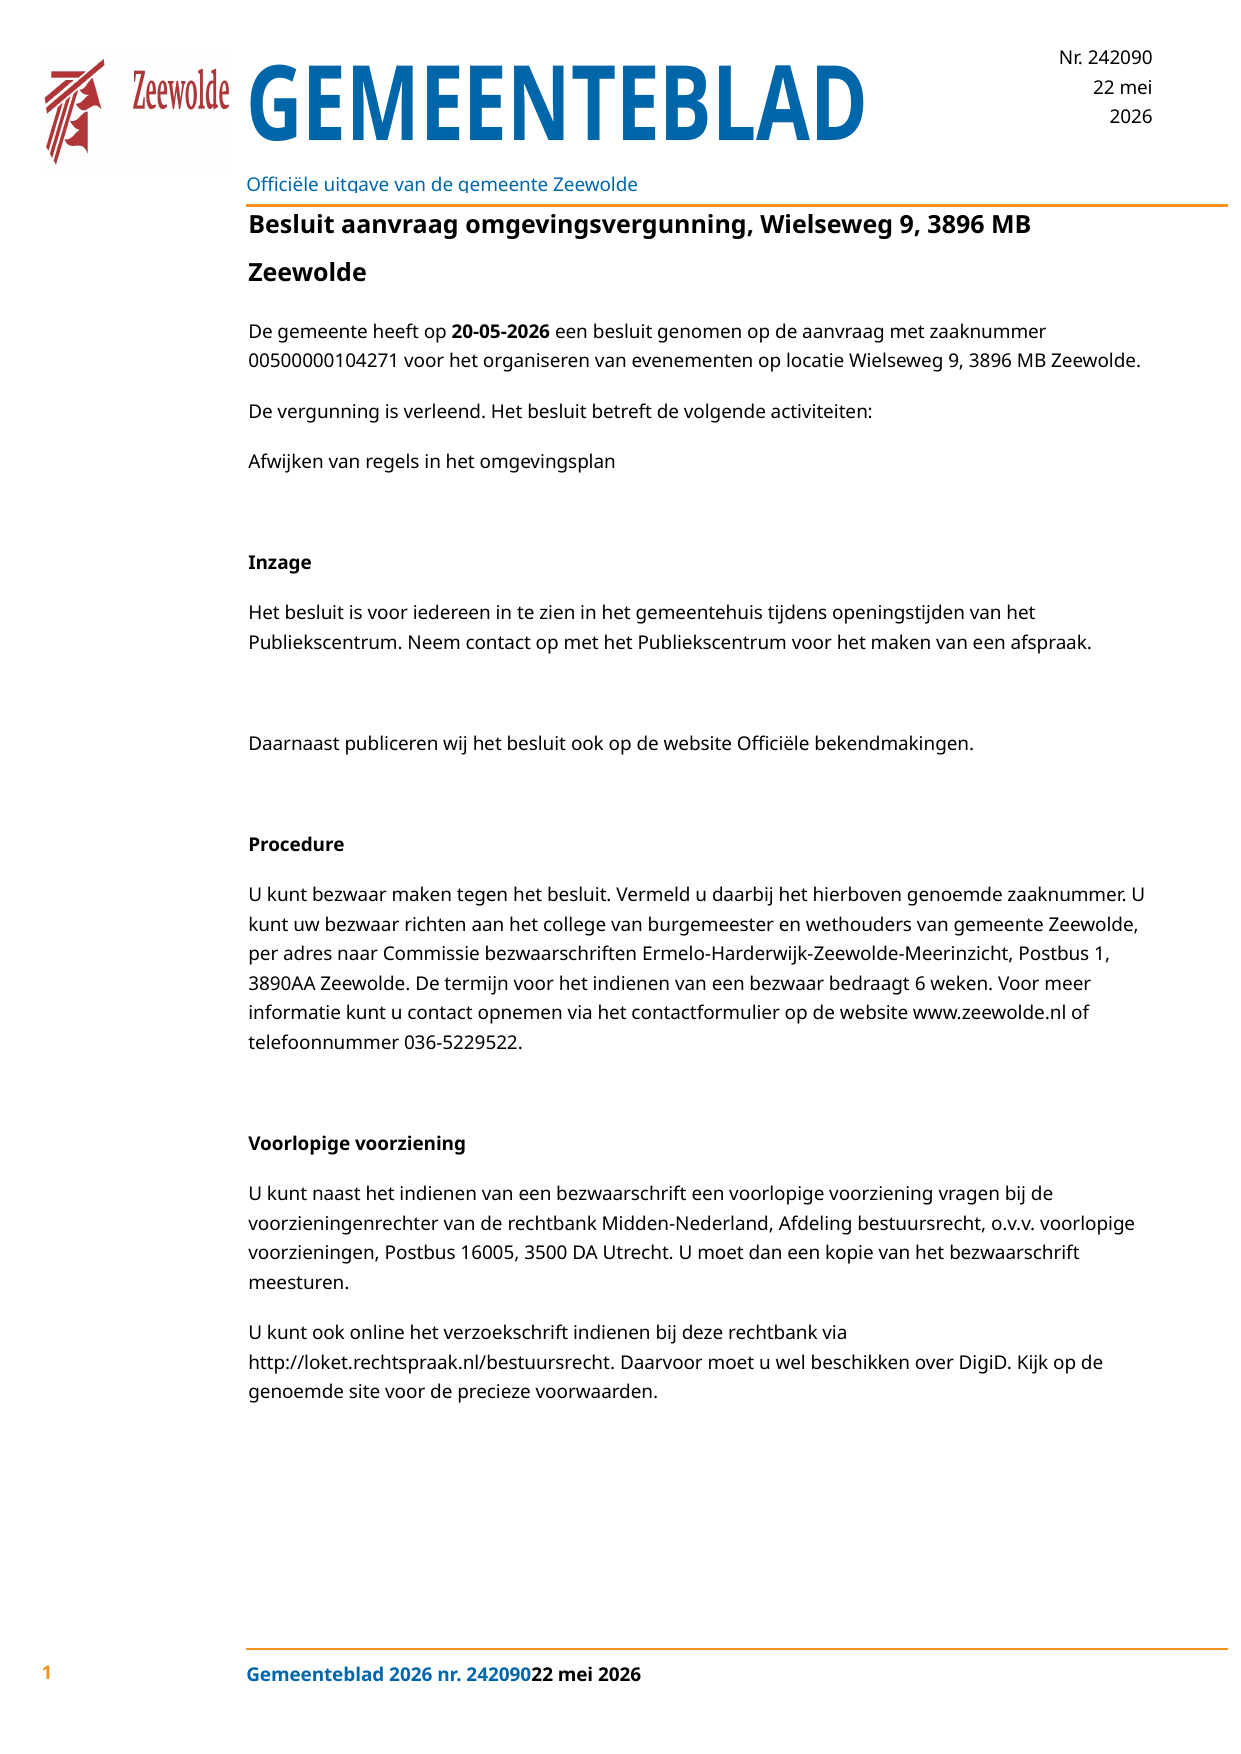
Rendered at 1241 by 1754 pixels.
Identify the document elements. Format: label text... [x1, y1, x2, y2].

text Inzage [248, 549, 1152, 575]
text Besluit aanvraag omgevingsvergunning, Wielseweg 9, 3896 MB Zeewolde [248, 207, 1152, 288]
text Daarnaast publiceren wij het besluit ook op de website Officiële bekendmakingen. [248, 730, 1152, 756]
text De gemeente heeft op 20-05-2026 een besluit genomen op de aanvraag met zaaknummer 00500000104271 voor het organiseren van evenementen op locatie Wielseweg 9, 3896 MB Zeewolde. [248, 318, 1152, 373]
text U kunt naast het indienen van een bezwaarschrift een voorlopige voorziening vragen bij de voorzieningenrechter van de rechtbank Midden-Nederland, Afdeling bestuursrecht, o.v.v. voorlopige voorzieningen, Postbus 16005, 3500 DA Utrecht. U moet dan een kopie van het bezwaarschrift meesturen. [248, 1180, 1152, 1295]
text De vergunning is verleend. Het besluit betreft de volgende activiteiten: [248, 398, 1152, 424]
picture [41, 47, 231, 172]
text U kunt ook online het verzoekschrift indienen bij deze rechtbank via http://loket.rechtspraak.nl/bestuursrecht. Daarvoor moet u wel beschikken over DigiD. Kijk op de genoemde site voor de precieze voorwaarden. [248, 1319, 1152, 1404]
text Afwijken van regels in het omgevingsplan [248, 448, 1152, 474]
text Voorlopige voorziening [248, 1130, 1152, 1156]
text Het besluit is voor iedereen in te zien in het gemeentehuis tijdens openingstijden van het Publiekscentrum. Neem contact op met het Publiekscentrum voor het maken van een afspraak. [248, 599, 1152, 655]
text Procedure [248, 831, 1152, 857]
text U kunt bezwaar maken tegen het besluit. Vermeld u daarbij het hierboven genoemde zaaknummer. U kunt uw bezwaar richten aan het college van burgemeester en wethouders van gemeente Zeewolde, per adres naar Commissie bezwaarschriften Ermelo-Harderwijk-Zeewolde-Meerinzicht, Postbus 1, 3890AA Zeewolde. De termijn voor het indienen van een bezwaar bedraagt 6 weken. Voor meer informatie kunt u contact opnemen via het contactformulier op de website www.zeewolde.nl of telefoonnummer 036-5229522. [248, 881, 1152, 1055]
